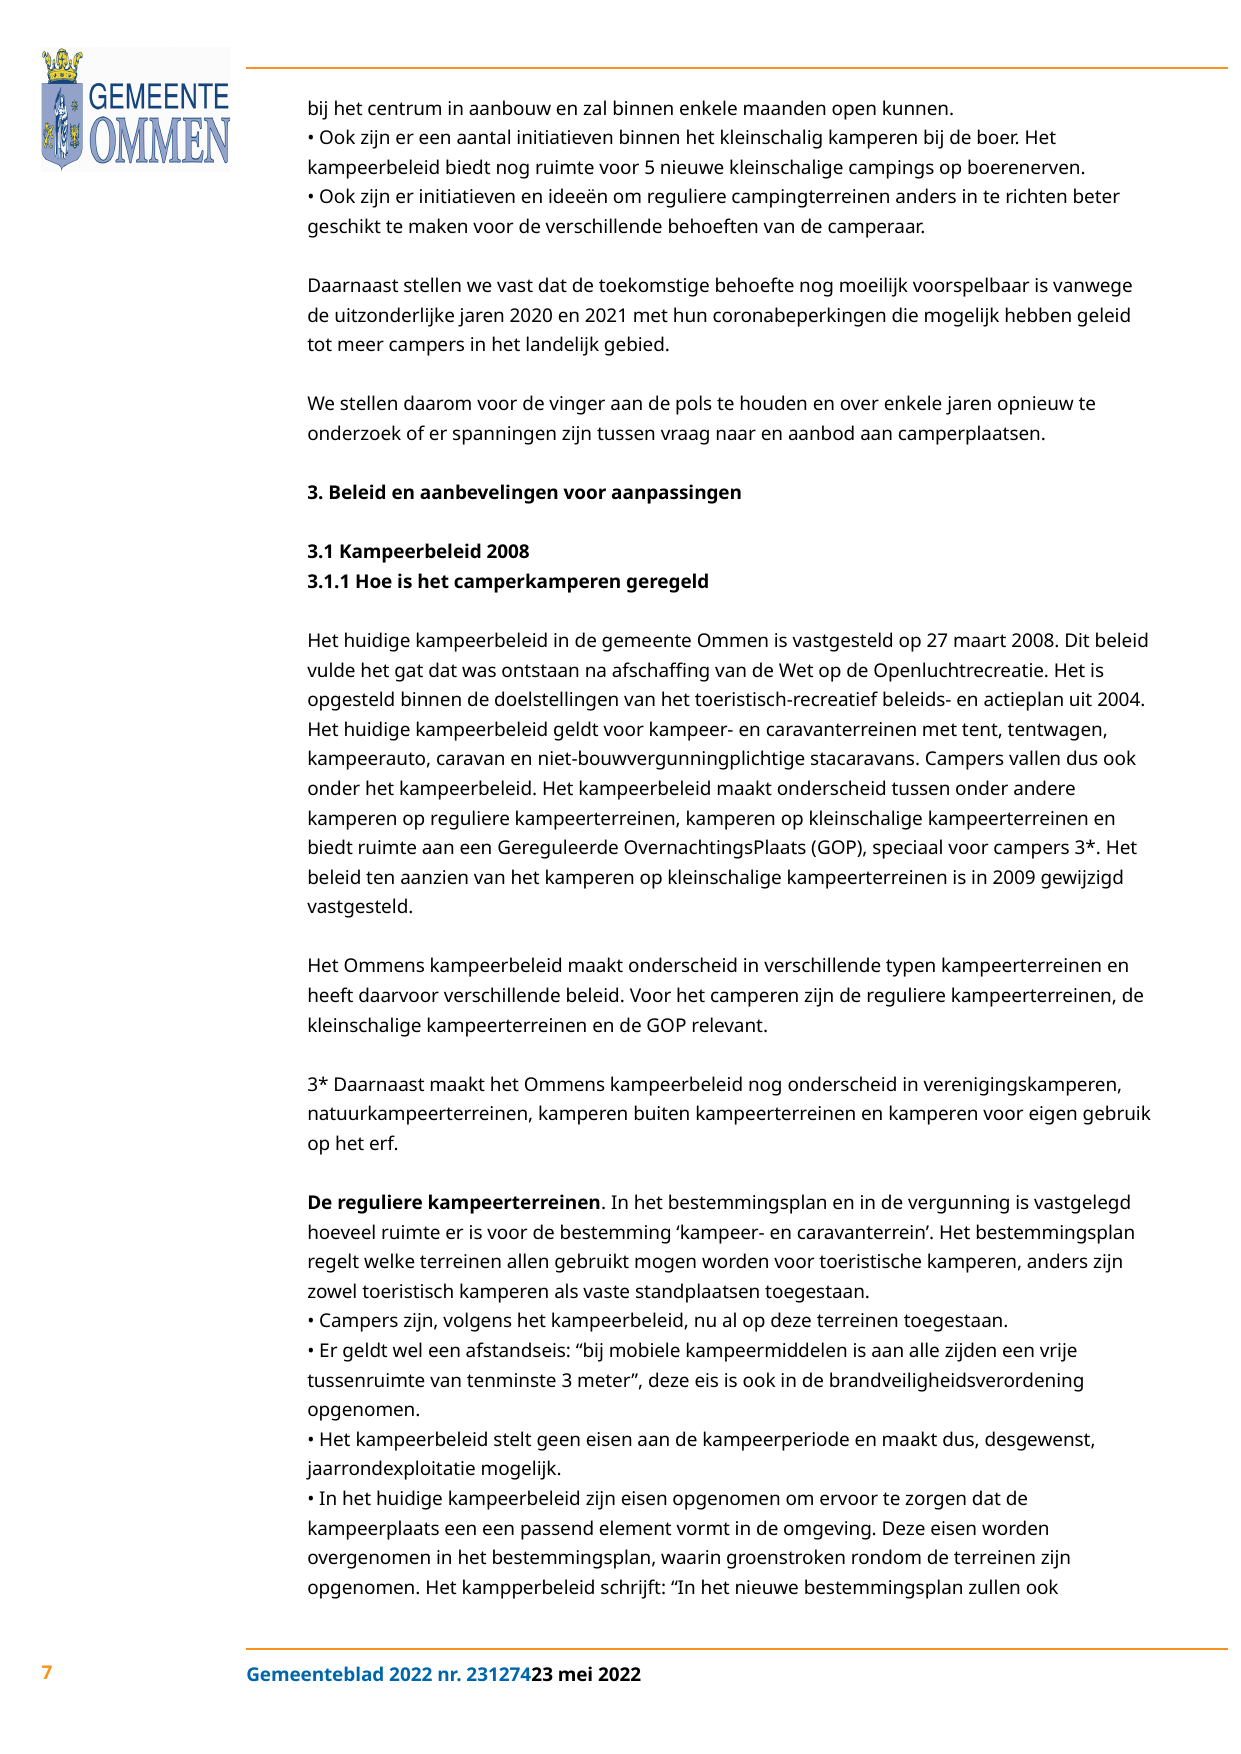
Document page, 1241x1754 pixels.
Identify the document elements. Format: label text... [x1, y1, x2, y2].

list • Ook zijn er een aantal initiatieven binnen het kleinschalig kamperen bij de boer. Het kampeerbeleid biedt nog ruimte voor 5 nieuwe kleinschalige campings op boerenerven. [248, 124, 1152, 180]
list 3.1 Kampeerbeleid 2008 [248, 538, 1152, 564]
list • Er geldt wel een afstandseis: “bij mobiele kampeermiddelen is aan alle zijden een vrije tussenruimte van tenminste 3 meter”, deze eis is ook in de brandveiligheidsverordening opgenomen. [248, 1337, 1152, 1422]
picture [41, 47, 231, 172]
list 3. Beleid en aanbevelingen voor aanpassingen [248, 479, 1152, 505]
list • Ook zijn er initiatieven en ideeën om reguliere campingterreinen anders in te richten beter geschikt te maken voor de verschillende behoeften van de camperaar. [248, 183, 1152, 239]
list • In het huidige kampeerbeleid zijn eisen opgenomen om ervoor te zorgen dat de kampeerplaats een een passend element vormt in de omgeving. Deze eisen worden overgenomen in het bestemmingsplan, waarin groenstroken rondom de terreinen zijn opgenomen. Het kampperbeleid schrijft: “In het nieuwe bestemmingsplan zullen ook [248, 1485, 1152, 1600]
list bij het centrum in aanbouw en zal binnen enkele maanden open kunnen. [248, 95, 1152, 121]
list • Campers zijn, volgens het kampeerbeleid, nu al op deze terreinen toegestaan. [248, 1308, 1152, 1333]
list Daarnaast stellen we vast dat de toekomstige behoefte nog moeilijk voorspelbaar is vanwege de uitzonderlijke jaren 2020 en 2021 met hun coronabeperkingen die mogelijk hebben geleid tot meer campers in het landelijk gebied. [248, 272, 1152, 357]
list De reguliere kampeerterreinen. In het bestemmingsplan en in de vergunning is vastgelegd hoeveel ruimte er is voor de bestemming ‘kampeer- en caravanterrein’. Het bestemmingsplan regelt welke terreinen allen gebruikt mogen worden voor toeristische kamperen, anders zijn zowel toeristisch kamperen als vaste standplaatsen toegestaan. [248, 1189, 1152, 1304]
list 3* Daarnaast maakt het Ommens kampeerbeleid nog onderscheid in verenigingskamperen, natuurkampeerterreinen, kamperen buiten kampeerterreinen en kamperen voor eigen gebruik op het erf. [248, 1071, 1152, 1156]
list 3.1.1 Hoe is het camperkamperen geregeld [248, 568, 1152, 594]
list Het Ommens kampeerbeleid maakt onderscheid in verschillende typen kampeerterreinen en heeft daarvoor verschillende beleid. Voor het camperen zijn de reguliere kampeerterreinen, de kleinschalige kampeerterreinen en de GOP relevant. [248, 953, 1152, 1038]
list We stellen daarom voor de vinger aan de pols te houden en over enkele jaren opnieuw te onderzoek of er spanningen zijn tussen vraag naar en aanbod aan camperplaatsen. [248, 391, 1152, 446]
list Het huidige kampeerbeleid in de gemeente Ommen is vastgesteld op 27 maart 2008. Dit beleid vulde het gat dat was ontstaan na afschaffing van de Wet op de Openluchtrecreatie. Het is opgesteld binnen de doelstellingen van het toeristisch-recreatief beleids- en actieplan uit 2004. Het huidige kampeerbeleid geldt voor kampeer- en caravanterreinen met tent, tentwagen, kampeerauto, caravan en niet-bouwvergunningplichtige stacaravans. Campers vallen dus ook onder het kampeerbeleid. Het kampeerbeleid maakt onderscheid tussen onder andere kamperen op reguliere kampeerterreinen, kamperen op kleinschalige kampeerterreinen en biedt ruimte aan een Gereguleerde OvernachtingsPlaats (GOP), speciaal voor campers 3*. Het beleid ten aanzien van het kamperen op kleinschalige kampeerterreinen is in 2009 gewijzigd vastgesteld. [248, 627, 1152, 919]
list • Het kampeerbeleid stelt geen eisen aan de kampeerperiode en maakt dus, desgewenst, jaarrondexploitatie mogelijk. [248, 1426, 1152, 1481]
